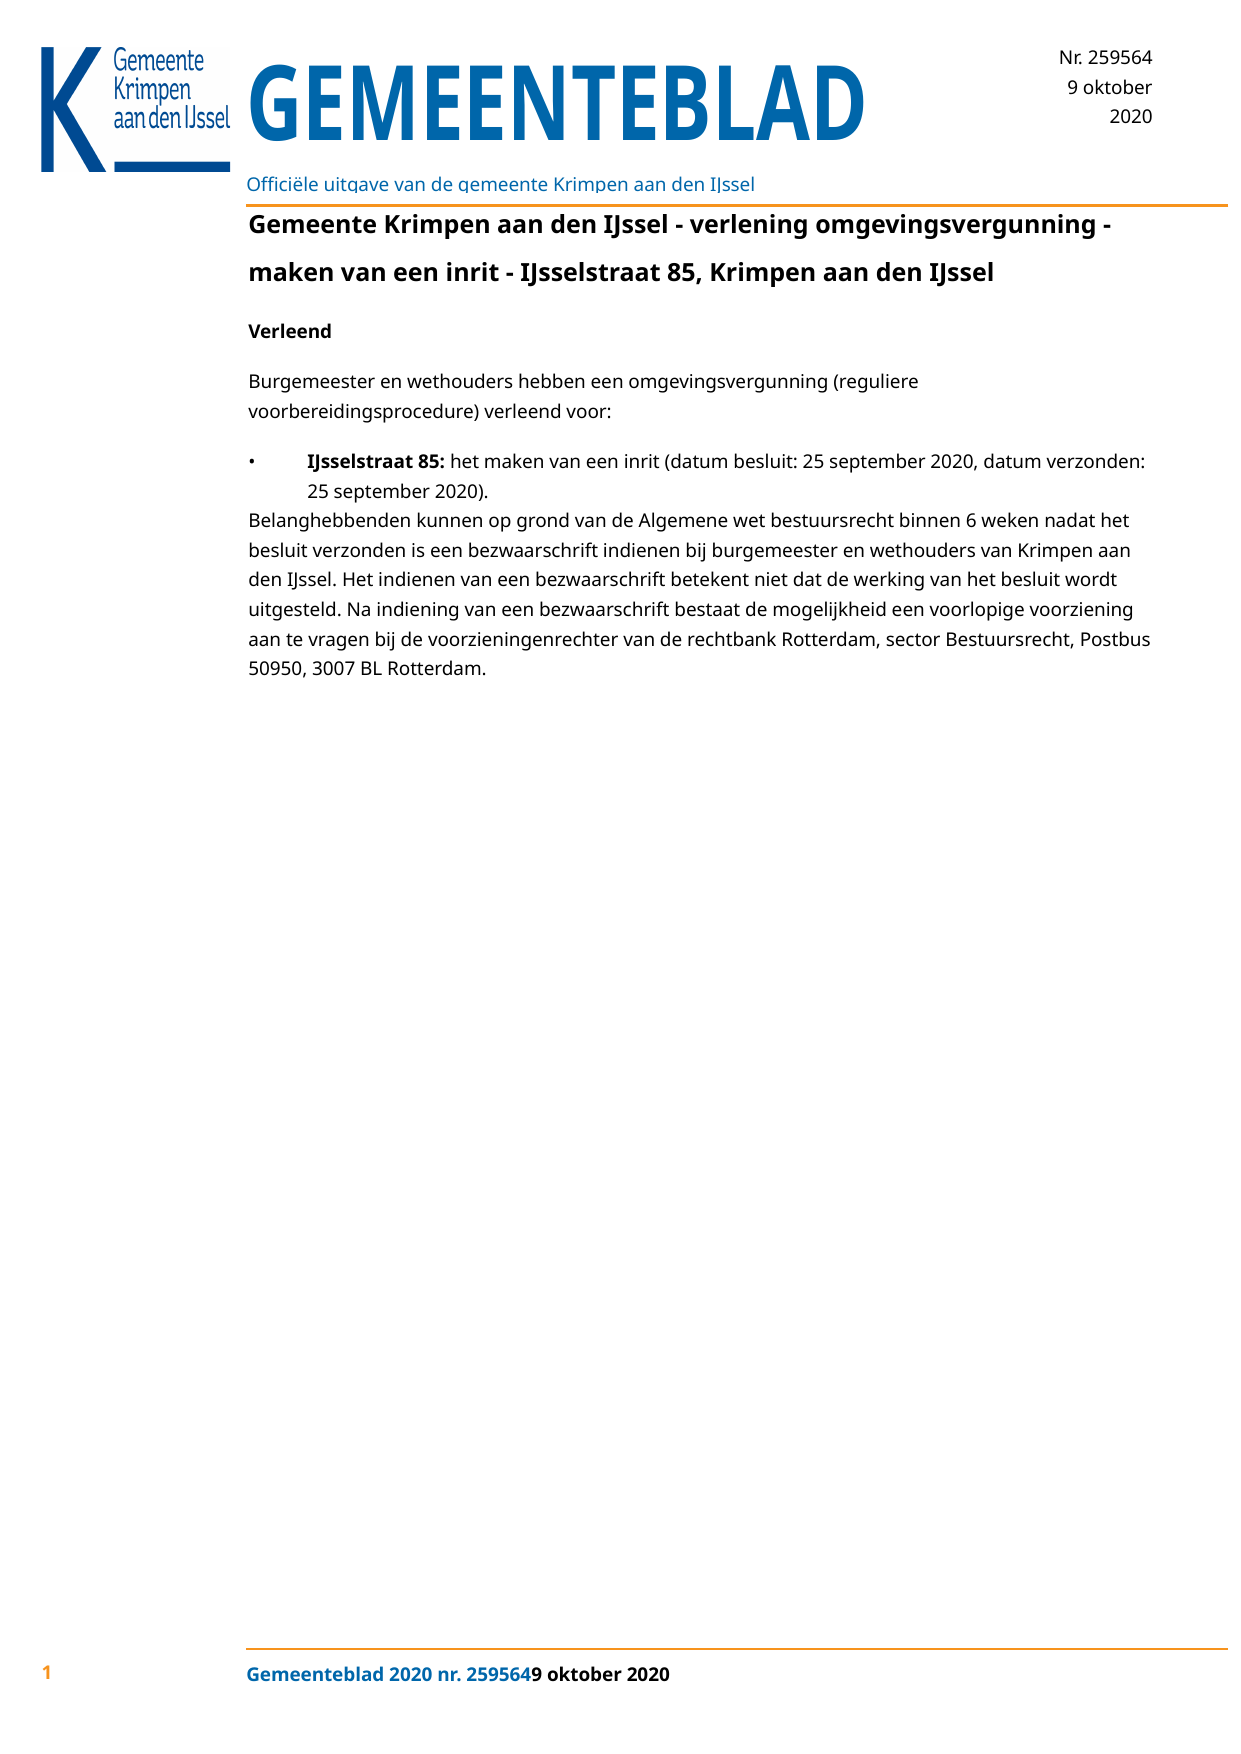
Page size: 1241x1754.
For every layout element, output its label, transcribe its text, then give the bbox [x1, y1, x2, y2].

text Belanghebbenden kunnen op grond van de Algemene wet bestuursrecht binnen 6 weken nadat het besluit verzonden is een bezwaarschrift indienen bij burgemeester en wethouders van Krimpen aan den IJssel. Het indienen van een bezwaarschrift betekent niet dat de werking van het besluit wordt uitgesteld. Na indiening van een bezwaarschrift bestaat de mogelijkheid een voorlopige voorziening aan te vragen bij de voorzieningenrechter van de rechtbank Rotterdam, sector Bestuursrecht, Postbus 50950, 3007 BL Rotterdam. [248, 507, 1152, 681]
list IJsselstraat 85: het maken van een inrit (datum besluit: 25 september 2020, datum verzonden: 25 september 2020). [248, 448, 1152, 504]
text Burgemeester en wethouders hebben een omgevingsvergunning (reguliere voorbereidingsprocedure) verleend voor: [248, 368, 1152, 424]
picture [41, 47, 231, 172]
text Gemeente Krimpen aan den IJssel - verlening omgevingsvergunning - maken van een inrit - IJsselstraat 85, Krimpen aan den IJssel [248, 207, 1152, 288]
text Verleend [248, 318, 1152, 344]
